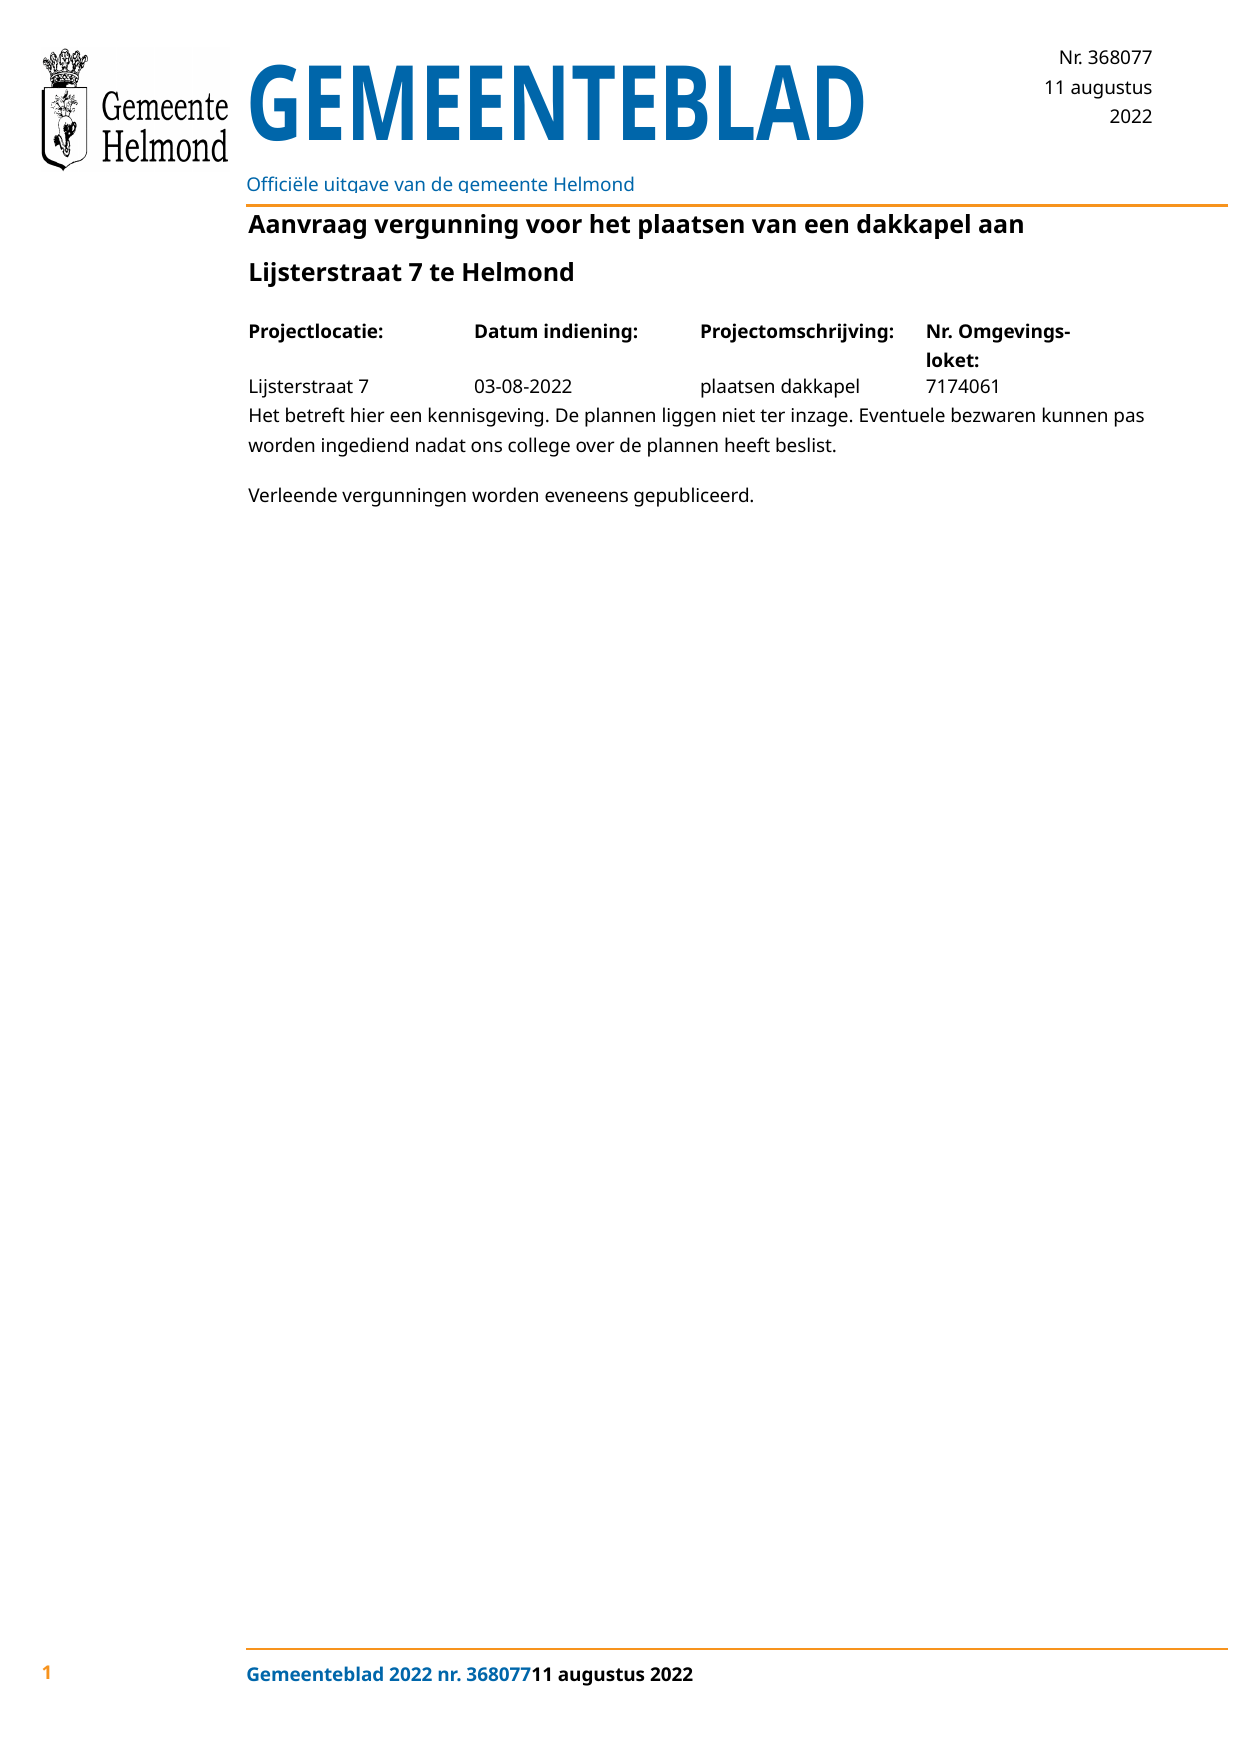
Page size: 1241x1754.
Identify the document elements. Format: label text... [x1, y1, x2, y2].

table_header Projectlocatie: [248, 318, 474, 373]
table_cell Lijsterstraat 7 [248, 373, 474, 399]
picture [41, 47, 231, 172]
table_cell 03-08-2022 [474, 373, 700, 399]
text Het betreft hier een kennisgeving. De plannen liggen niet ter inzage. Eventuele bezwaren kunnen pas worden ingediend nadat ons college over de plannen heeft beslist. [248, 402, 1152, 458]
table_cell 7174061 [926, 373, 1152, 399]
table_cell plaatsen dakkapel [700, 373, 926, 399]
text Aanvraag vergunning voor het plaatsen van een dakkapel aan Lijsterstraat 7 te Helmond [248, 207, 1152, 288]
table_header Nr. Omgevings- loket: [926, 318, 1152, 373]
text Verleende vergunningen worden eveneens gepubliceerd. [248, 482, 1152, 508]
table_header Datum indiening: [474, 318, 700, 373]
table_header Projectomschrijving: [700, 318, 926, 373]
